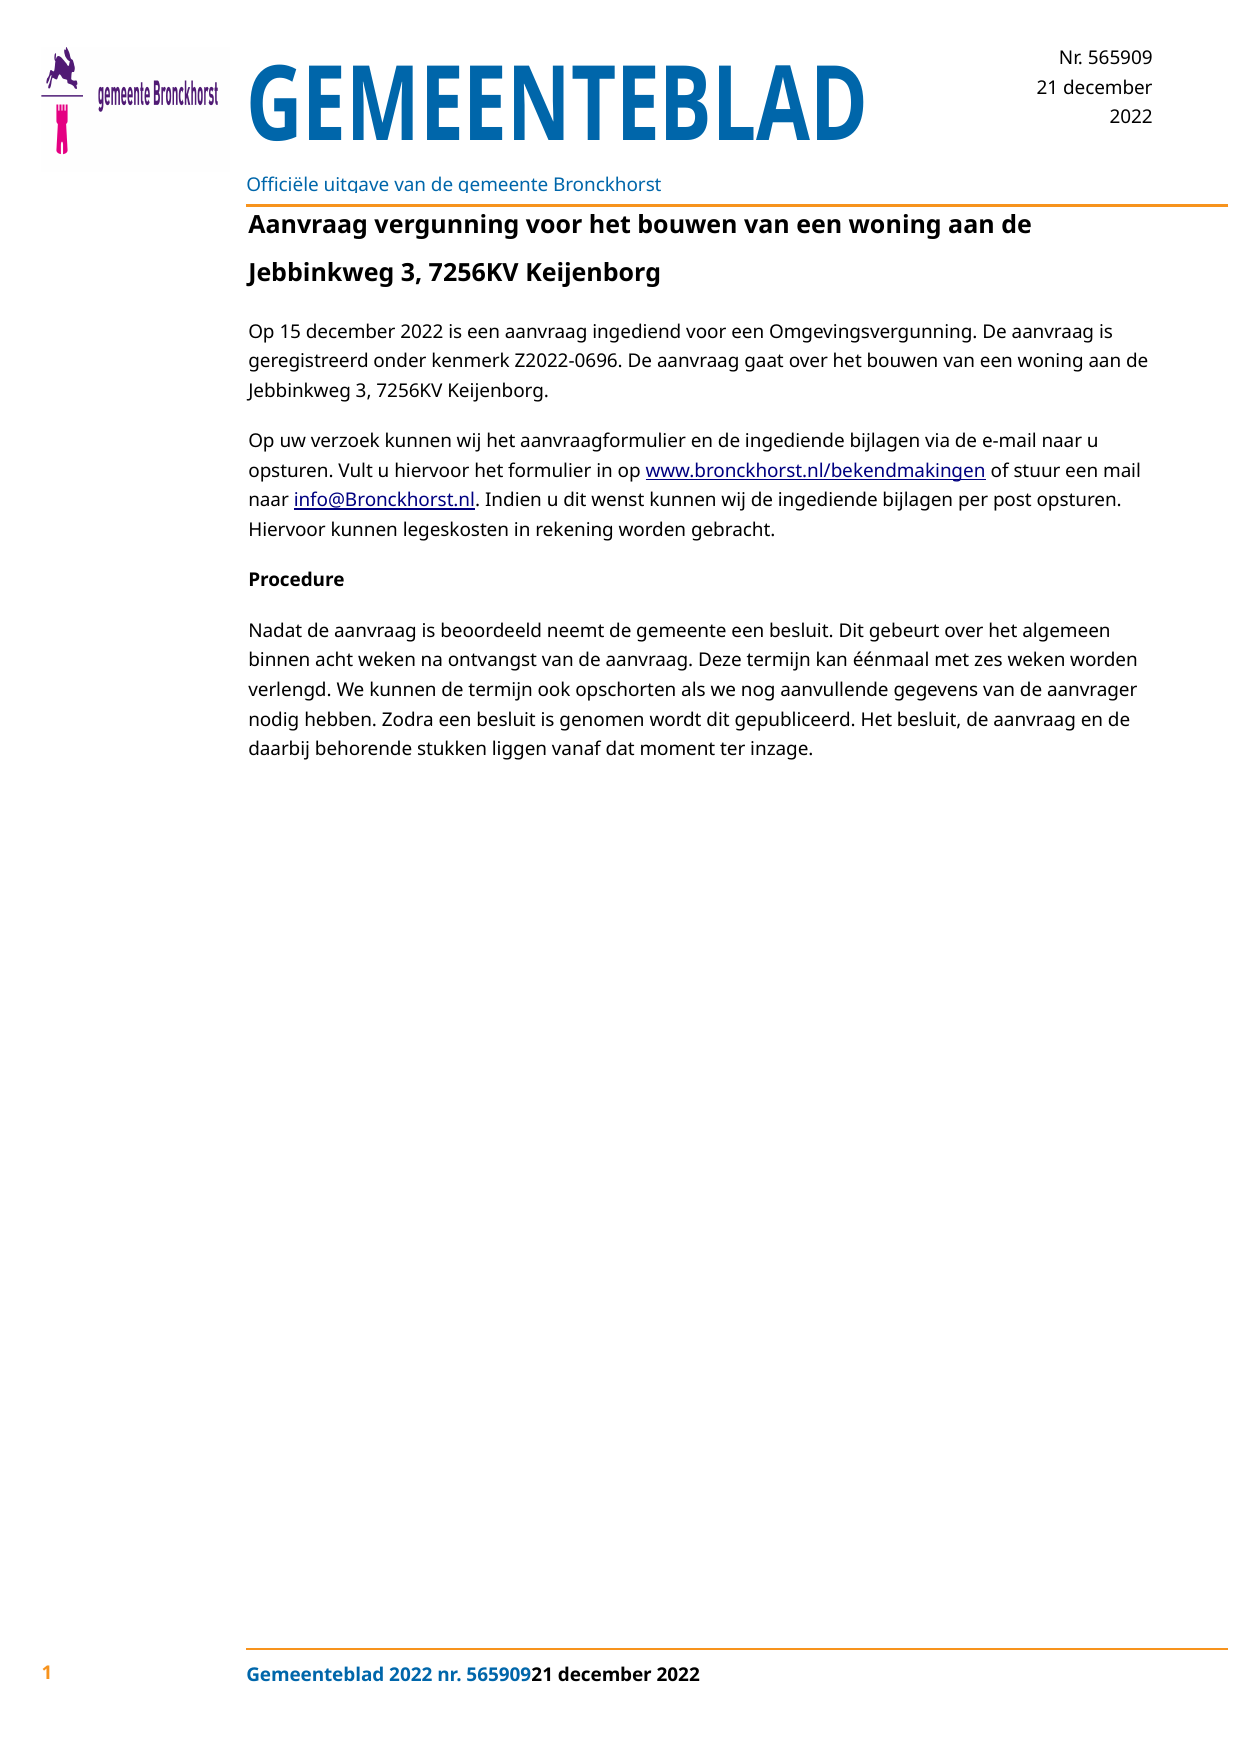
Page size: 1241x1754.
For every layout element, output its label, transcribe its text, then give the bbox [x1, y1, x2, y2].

text Op uw verzoek kunnen wij het aanvraagformulier en de ingediende bijlagen via de e-mail naar u opsturen. Vult u hiervoor het formulier in op www.bronckhorst.nl/bekendmakingen of stuur een mail naar info@Bronckhorst.nl. Indien u dit wenst kunnen wij de ingediende bijlagen per post opsturen. Hiervoor kunnen legeskosten in rekening worden gebracht. [248, 427, 1152, 542]
text Procedure [248, 567, 1152, 592]
text Op 15 december 2022 is een aanvraag ingediend voor een Omgevingsvergunning. De aanvraag is geregistreerd onder kenmerk Z2022-0696. De aanvraag gaat over het bouwen van een woning aan de Jebbinkweg 3, 7256KV Keijenborg. [248, 318, 1152, 403]
picture [41, 47, 231, 172]
text Nadat de aanvraag is beoordeeld neemt de gemeente een besluit. Dit gebeurt over het algemeen binnen acht weken na ontvangst van de aanvraag. Deze termijn kan éénmaal met zes weken worden verlengd. We kunnen de termijn ook opschorten als we nog aanvullende gegevens van de aanvrager nodig hebben. Zodra een besluit is genomen wordt dit gepubliceerd. Het besluit, de aanvraag en de daarbij behorende stukken liggen vanaf dat moment ter inzage. [248, 617, 1152, 761]
text Aanvraag vergunning voor het bouwen van een woning aan de Jebbinkweg 3, 7256KV Keijenborg [248, 207, 1152, 288]
